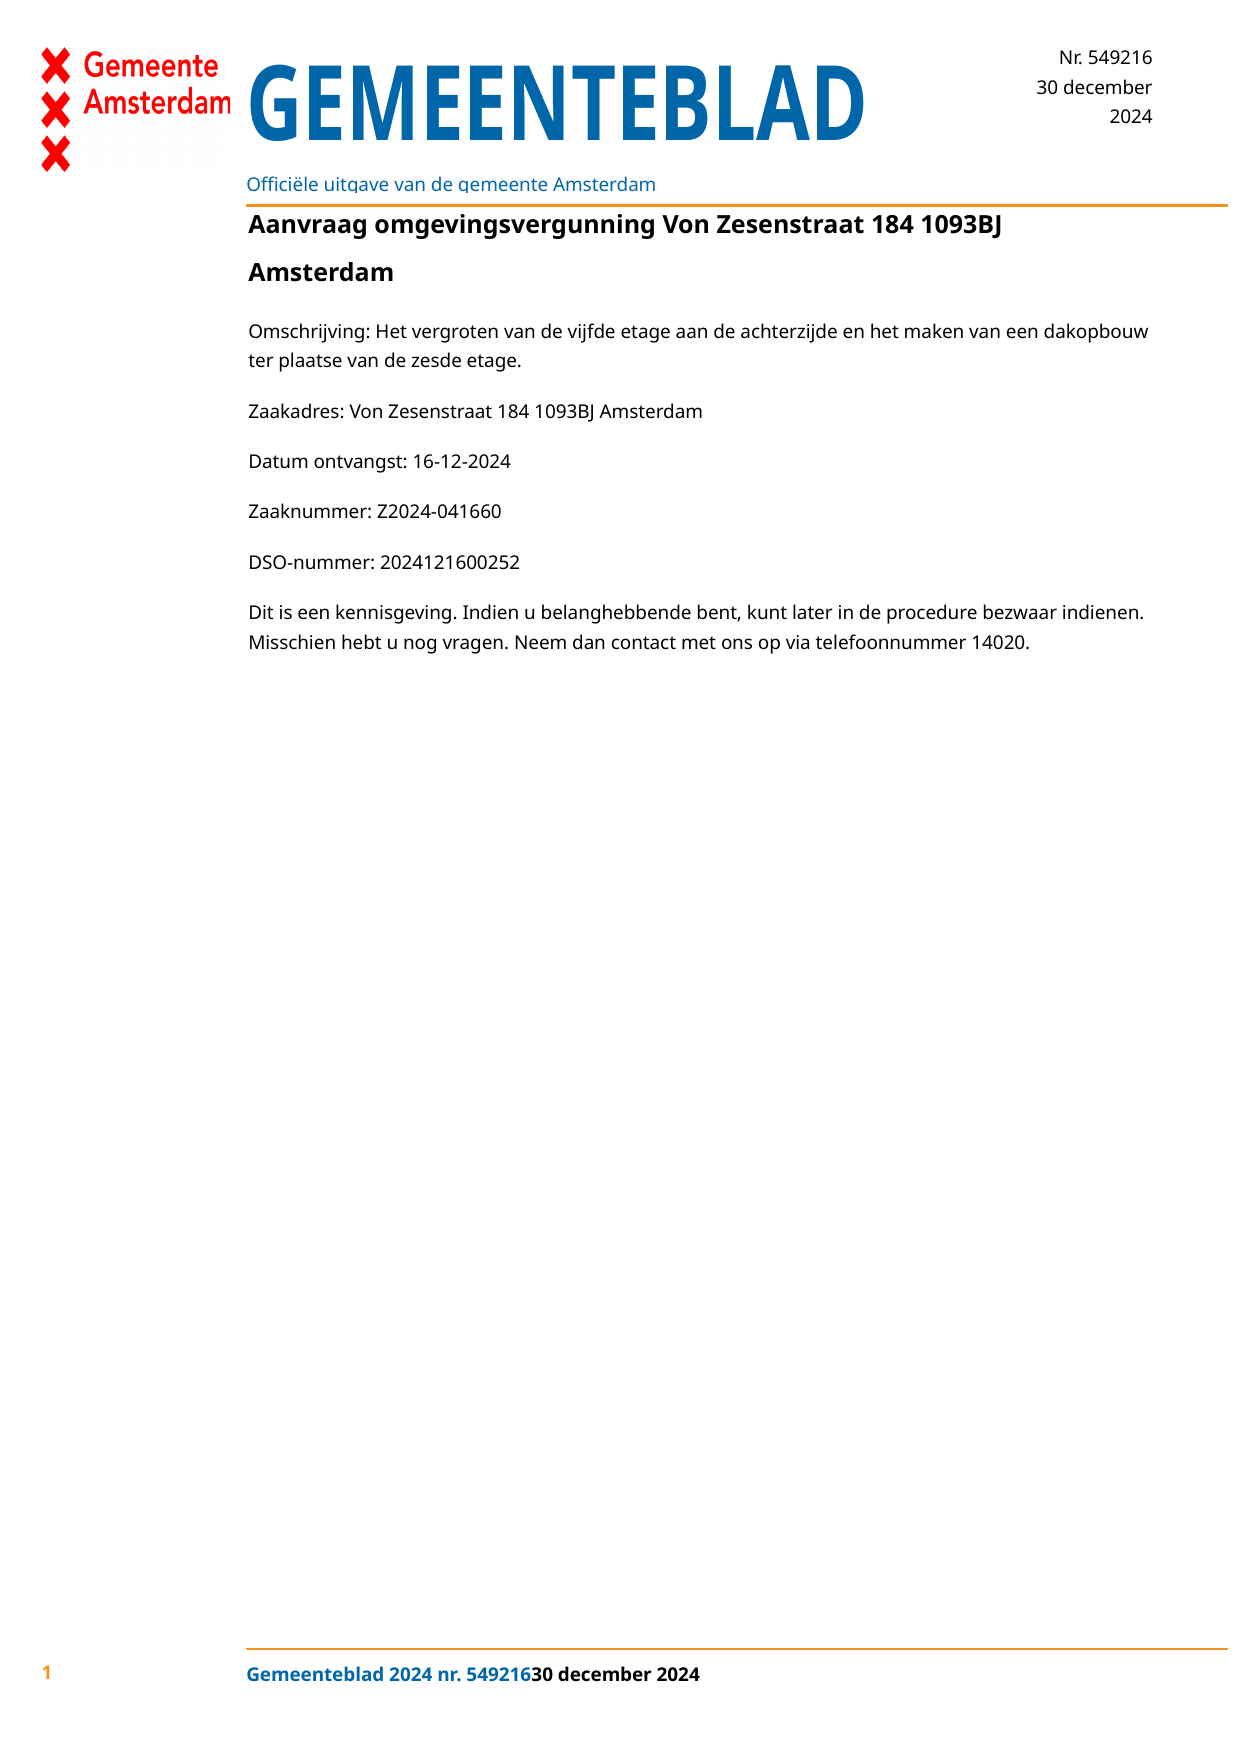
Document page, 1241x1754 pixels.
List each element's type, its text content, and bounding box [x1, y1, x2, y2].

text Omschrijving: Het vergroten van de vijfde etage aan de achterzijde en het maken van een dakopbouw ter plaatse van de zesde etage. [248, 318, 1152, 373]
text Datum ontvangst: 16-12-2024 [248, 448, 1152, 474]
text Zaakadres: Von Zesenstraat 184 1093BJ Amsterdam [248, 398, 1152, 424]
text Zaaknummer: Z2024-041660 [248, 499, 1152, 524]
text Dit is een kennisgeving. Indien u belanghebbende bent, kunt later in de procedure bezwaar indienen. Misschien hebt u nog vragen. Neem dan contact met ons op via telefoonnummer 14020. [248, 599, 1152, 655]
text Aanvraag omgevingsvergunning Von Zesenstraat 184 1093BJ Amsterdam [248, 207, 1152, 288]
picture [41, 47, 231, 172]
text DSO-nummer: 2024121600252 [248, 549, 1152, 575]
